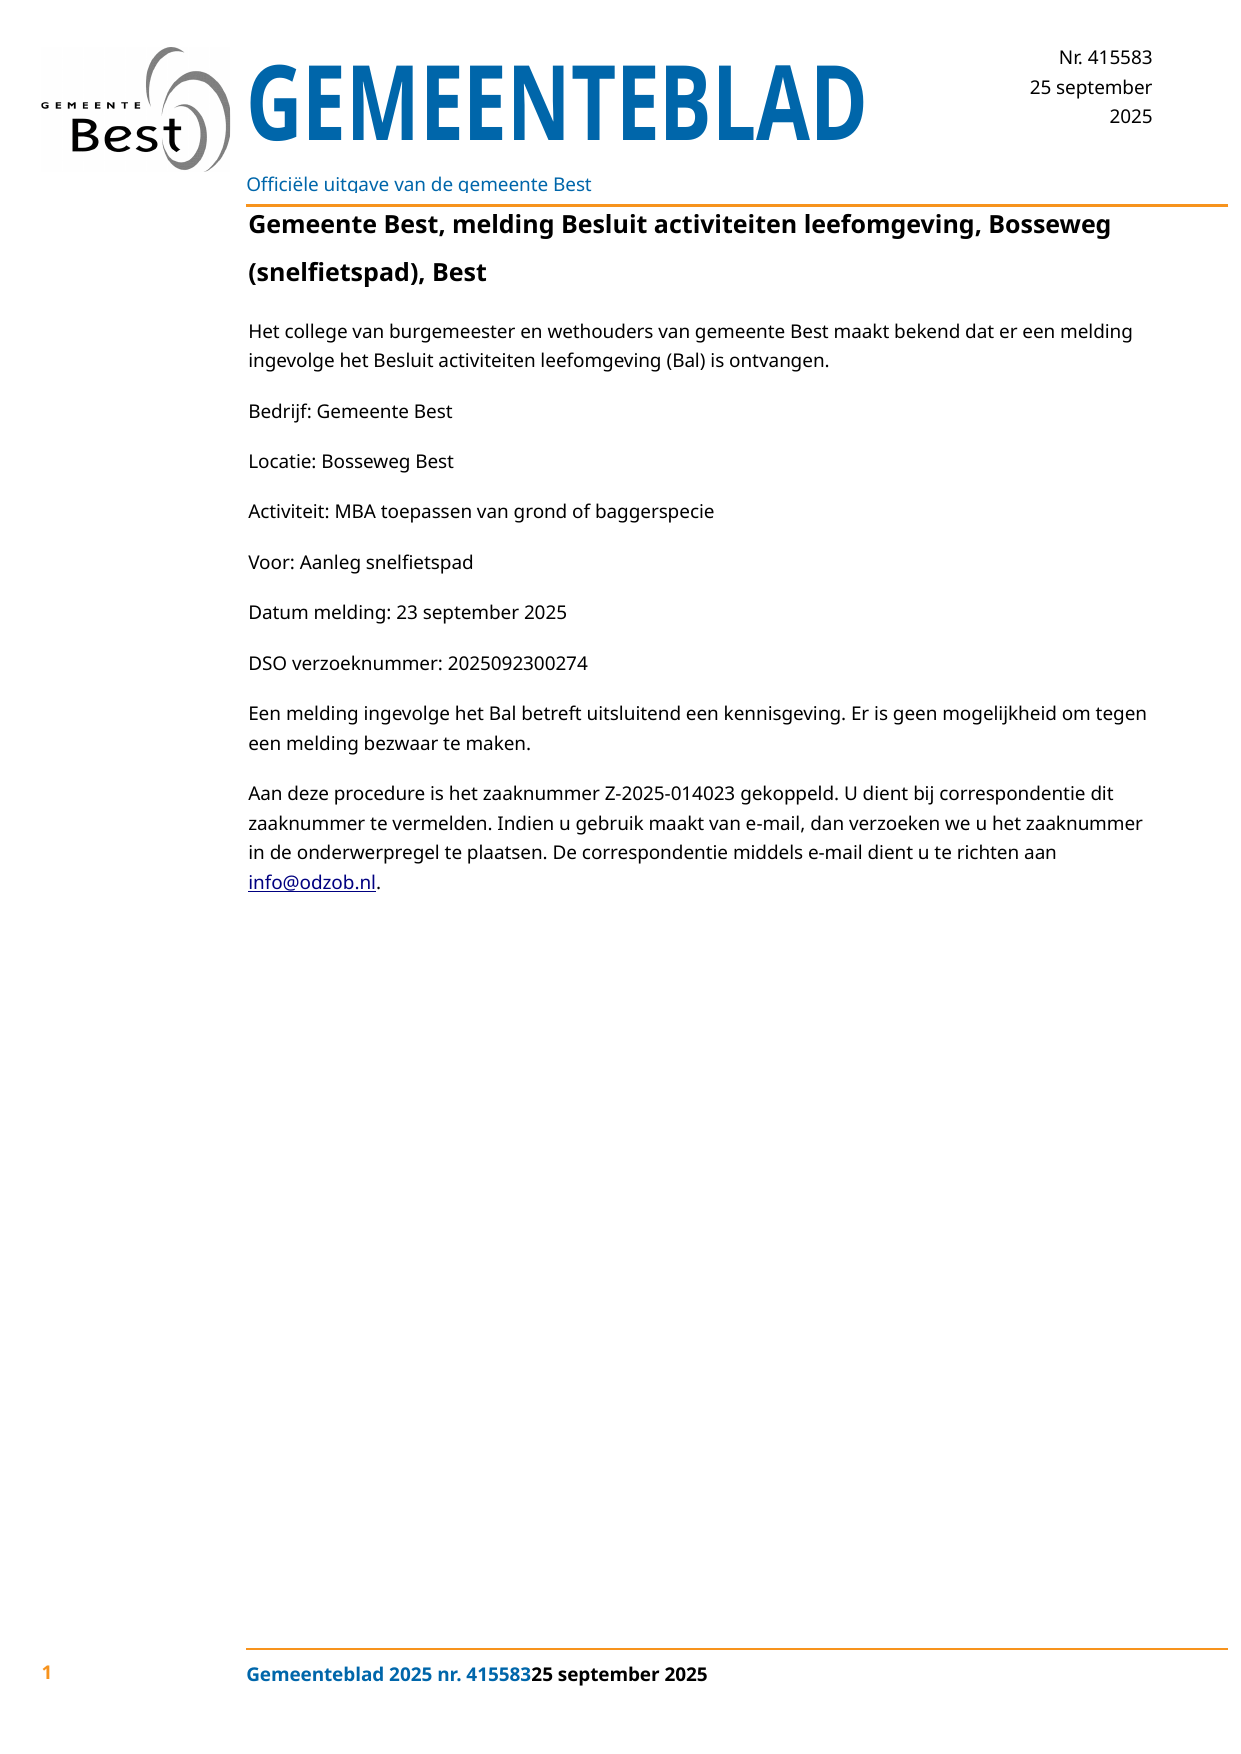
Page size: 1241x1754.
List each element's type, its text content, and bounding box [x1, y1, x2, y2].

text Activiteit: MBA toepassen van grond of baggerspecie [248, 499, 1152, 524]
text Datum melding: 23 september 2025 [248, 599, 1152, 625]
text Gemeente Best, melding Besluit activiteiten leefomgeving, Bosseweg (snelfietspad), Best [248, 207, 1152, 288]
text Het college van burgemeester en wethouders van gemeente Best maakt bekend dat er een melding ingevolge het Besluit activiteiten leefomgeving (Bal) is ontvangen. [248, 318, 1152, 373]
text Bedrijf: Gemeente Best [248, 398, 1152, 424]
picture [41, 47, 231, 172]
text DSO verzoeknummer: 2025092300274 [248, 650, 1152, 676]
text Locatie: Bosseweg Best [248, 448, 1152, 474]
text Voor: Aanleg snelfietspad [248, 549, 1152, 575]
text Aan deze procedure is het zaaknummer Z-2025-014023 gekoppeld. U dient bij correspondentie dit zaaknummer te vermelden. Indien u gebruik maakt van e-mail, dan verzoeken we u het zaaknummer in de onderwerpregel te plaatsen. De correspondentie middels e-mail dient u te richten aan info@odzob.nl. [248, 780, 1152, 895]
text Een melding ingevolge het Bal betreft uitsluitend een kennisgeving. Er is geen mogelijkheid om tegen een melding bezwaar te maken. [248, 700, 1152, 756]
